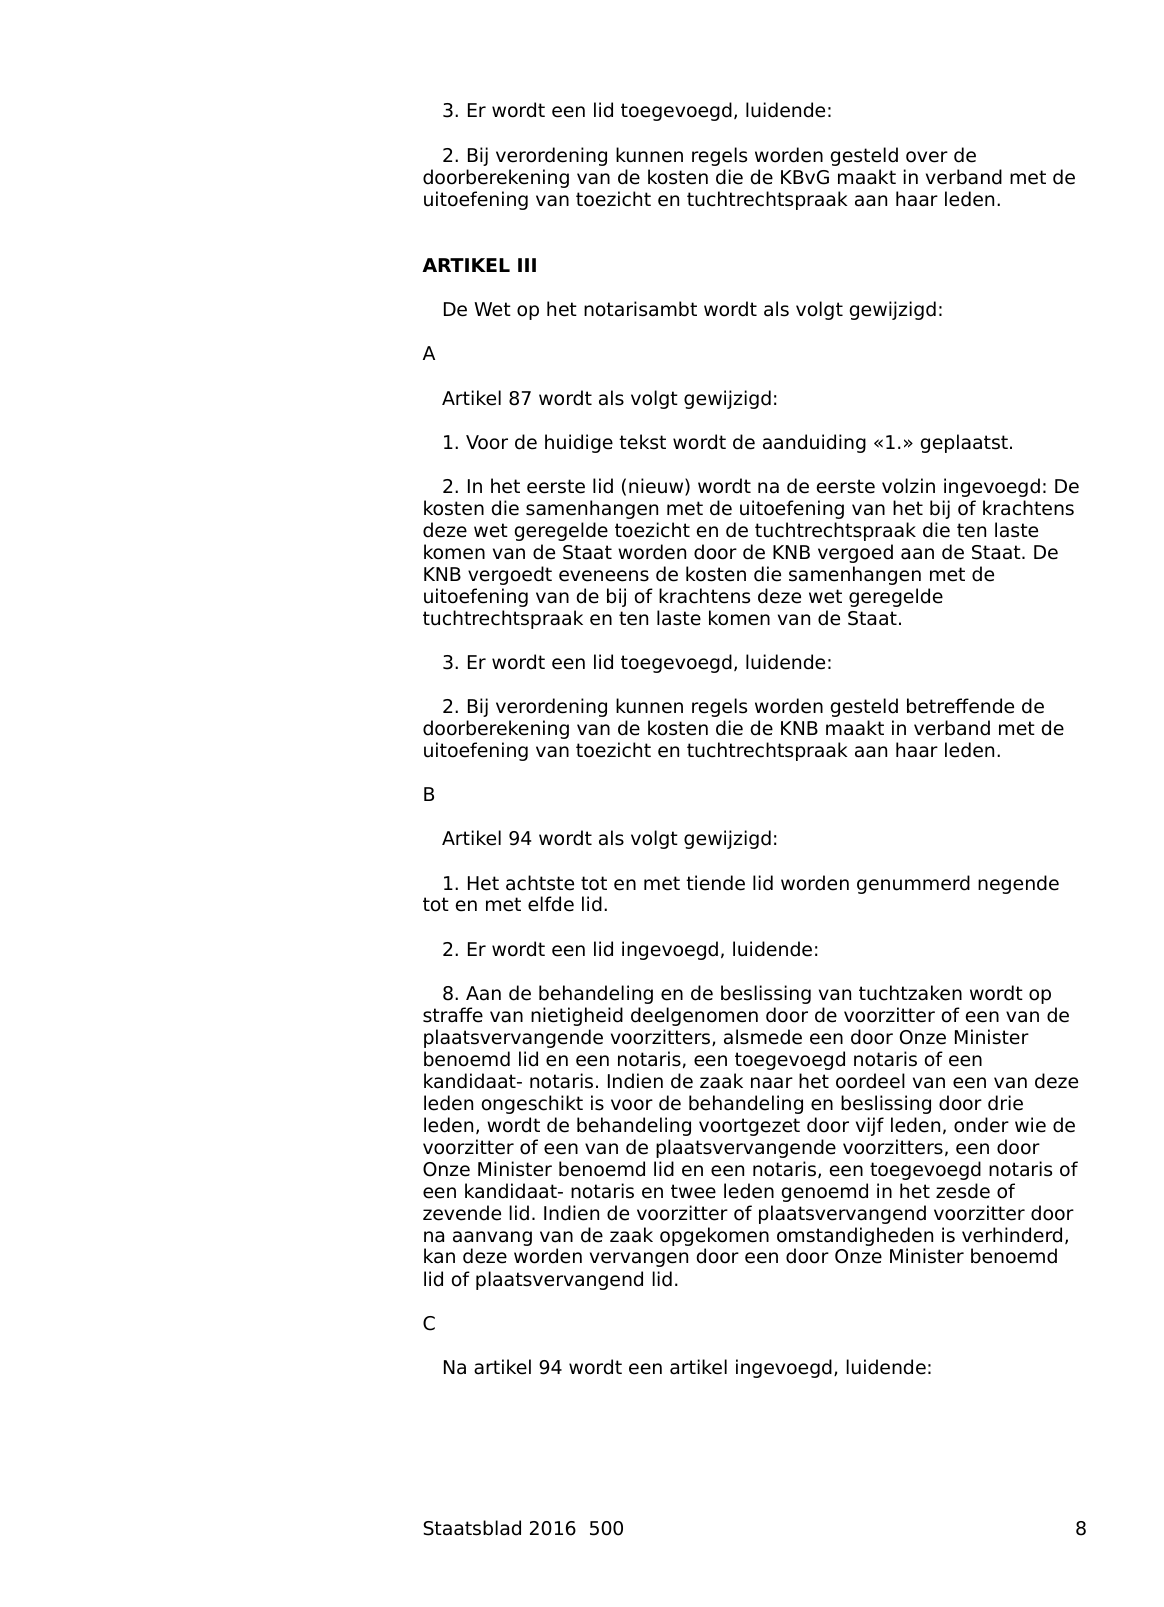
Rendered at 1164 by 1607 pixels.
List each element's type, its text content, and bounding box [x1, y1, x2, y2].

text 8. Aan de behandeling en de beslissing van tuchtzaken wordt op straffe van nietigheid deelgenomen door de voorzitter of een van de plaatsvervangende voorzitters, alsmede een door Onze Minister benoemd lid en een notaris, een toegevoegd notaris of een kandidaat- notaris. Indien de zaak naar het oordeel van een van deze leden ongeschikt is voor de behandeling en beslissing door drie leden, wordt de behandeling voortgezet door vijf leden, onder wie de voorzitter of een van de plaatsvervangende voorzitters, een door Onze Minister benoemd lid en een notaris, een toegevoegd notaris of een kandidaat- notaris en twee leden genoemd in het zesde of zevende lid. Indien de voorzitter of plaatsvervangend voorzitter door na aanvang van de zaak opgekomen omstandigheden is verhinderd, kan deze worden vervangen door een door Onze Minister benoemd lid of plaatsvervangend lid. [422, 983, 1087, 1290]
text 3. Er wordt een lid toegevoegd, luidende: [422, 100, 1087, 122]
text 2. In het eerste lid (nieuw) wordt na de eerste volzin ingevoegd: De kosten die samenhangen met de uitoefening van het bij of krachtens deze wet geregelde toezicht en de tuchtrechtspraak die ten laste komen van de Staat worden door de KNB vergoed aan de Staat. De KNB vergoedt eveneens de kosten die samenhangen met de uitoefening van de bij of krachtens deze wet geregelde tuchtrechtspraak en ten laste komen van de Staat. [422, 476, 1087, 629]
text 2. Bij verordening kunnen regels worden gesteld betreffende de doorberekening van de kosten die de KNB maakt in verband met de uitoefening van toezicht en tuchtrechtspraak aan haar leden. [422, 696, 1087, 762]
text Artikel 87 wordt als volgt gewijzigd: [422, 387, 1087, 409]
text C [422, 1313, 1087, 1334]
text Na artikel 94 wordt een artikel ingevoegd, luidende: [422, 1357, 1087, 1379]
text A [422, 343, 1087, 365]
text Artikel 94 wordt als volgt gewijzigd: [422, 828, 1087, 850]
text 2. Bij verordening kunnen regels worden gesteld over de doorberekening van de kosten die de KBvG maakt in verband met de uitoefening van toezicht en tuchtrechtspraak aan haar leden. [422, 144, 1087, 211]
text B [422, 784, 1087, 806]
text 1. Het achtste tot en met tiende lid worden genummerd negende tot en met elfde lid. [422, 872, 1087, 916]
text 3. Er wordt een lid toegevoegd, luidende: [422, 652, 1087, 674]
text 1. Voor de huidige tekst wordt de aanduiding «1.» geplaatst. [422, 432, 1087, 453]
text De Wet op het notarisambt wordt als volgt gewijzigd: [422, 299, 1087, 321]
subtitle ARTIKEL III [422, 255, 1087, 277]
text 2. Er wordt een lid ingevoegd, luidende: [422, 938, 1087, 961]
